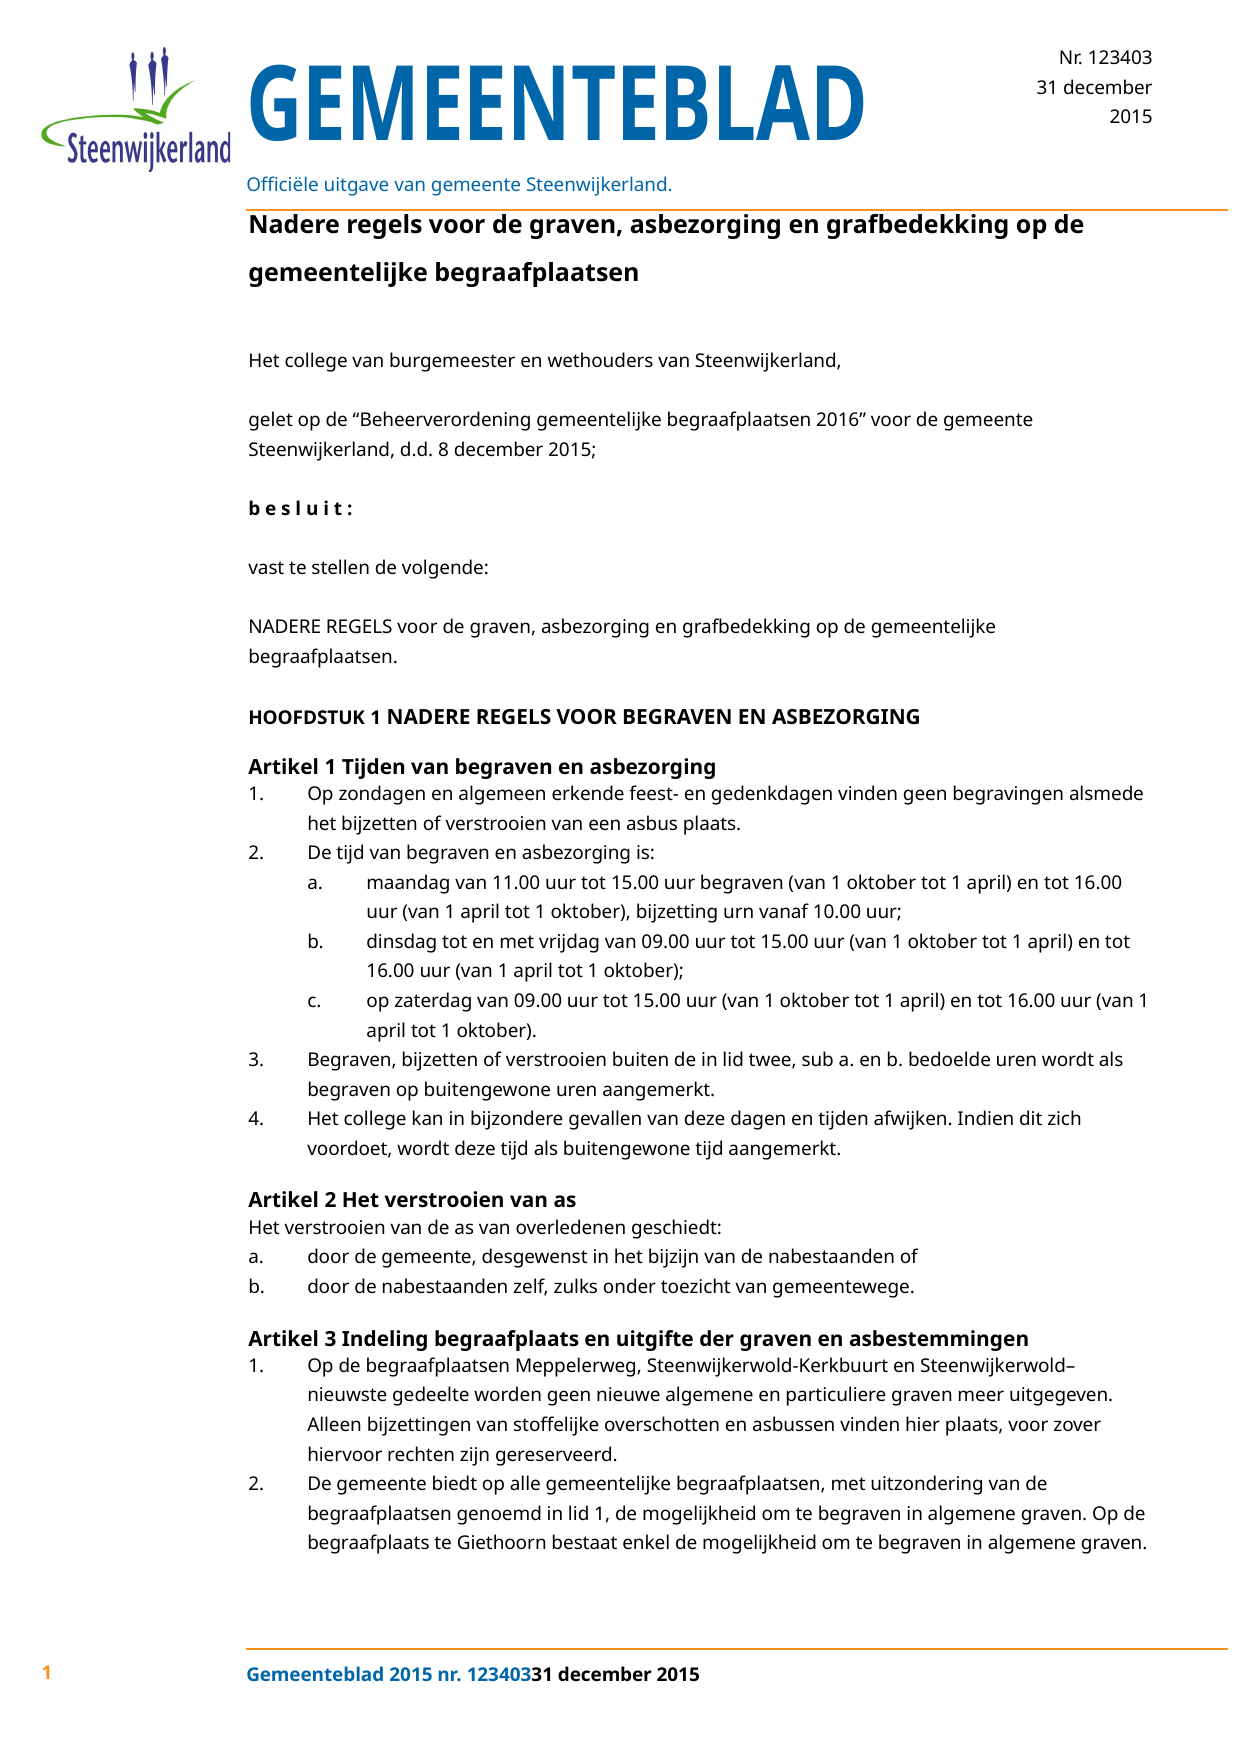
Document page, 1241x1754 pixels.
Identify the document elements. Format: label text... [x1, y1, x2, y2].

list dinsdag tot en met vrijdag van 09.00 uur tot 15.00 uur (van 1 oktober tot 1 april) en tot 16.00 uur (van 1 april tot 1 oktober); [307, 928, 1152, 983]
text vast te stellen de volgende: [248, 554, 1152, 580]
list Op zondagen en algemeen erkende feest- en gedenkdagen vinden geen begravingen alsmede het bijzetten of verstrooien van een asbus plaats. [248, 780, 1152, 836]
picture [41, 47, 231, 172]
list Het college kan in bijzondere gevallen van deze dagen en tijden afwijken. Indien dit zich voordoet, wordt deze tijd als buitengewone tijd aangemerkt. [248, 1106, 1152, 1161]
text Artikel 1 Tijden van begraven en asbezorging [248, 752, 1152, 780]
list door de nabestaanden zelf, zulks onder toezicht van gemeentewege. [248, 1273, 1152, 1299]
text gelet op de “Beheerverordening gemeentelijke begraafplaatsen 2016” voor de gemeente Steenwijkerland, d.d. 8 december 2015; [248, 407, 1152, 462]
list Begraven, bijzetten of verstrooien buiten de in lid twee, sub a. en b. bedoelde uren wordt als begraven op buitengewone uren aangemerkt. [248, 1046, 1152, 1102]
text Het verstrooien van de as van overledenen geschiedt: [248, 1214, 1152, 1240]
list De tijd van begraven en asbezorging is: [248, 839, 1152, 865]
list maandag van 11.00 uur tot 15.00 uur begraven (van 1 oktober tot 1 april) en tot 16.00 uur (van 1 april tot 1 oktober), bijzetting urn vanaf 10.00 uur; [307, 869, 1152, 924]
text NADERE REGELS voor de graven, asbezorging en grafbedekking op de gemeentelijke [248, 614, 1152, 639]
list De gemeente biedt op alle gemeentelijke begraafplaatsen, met uitzondering van de begraafplaatsen genoemd in lid 1, de mogelijkheid om te begraven in algemene graven. Op de begraafplaats te Giethoorn bestaat enkel de mogelijkheid om te begraven in algemene graven. [248, 1470, 1152, 1555]
list Op de begraafplaatsen Meppelerweg, Steenwijkerwold-Kerkbuurt en Steenwijkerwold–nieuwste gedeelte worden geen nieuwe algemene en particuliere graven meer uitgegeven. Alleen bijzettingen van stoffelijke overschotten en asbussen vinden hier plaats, voor zover hiervoor rechten zijn gereserveerd. [248, 1352, 1152, 1467]
text Artikel 3 Indeling begraafplaats en uitgifte der graven en asbestemmingen [248, 1324, 1152, 1352]
text Nadere regels voor de graven, asbezorging en grafbedekking op de gemeentelijke begraafplaatsen [248, 211, 1152, 288]
text HOOFDSTUK 1 NADERE REGELS VOOR BEGRAVEN EN ASBEZORGING [248, 702, 1152, 731]
list op zaterdag van 09.00 uur tot 15.00 uur (van 1 oktober tot 1 april) en tot 16.00 uur (van 1 april tot 1 oktober). [307, 987, 1152, 1043]
text Artikel 2 Het verstrooien van as [248, 1186, 1152, 1214]
text begraafplaatsen. [248, 643, 1152, 669]
text b e s l u i t : [248, 495, 1152, 521]
list door de gemeente, desgewenst in het bijzijn van de nabestaanden of [248, 1244, 1152, 1269]
text Het college van burgemeester en wethouders van Steenwijkerland, [248, 347, 1152, 373]
